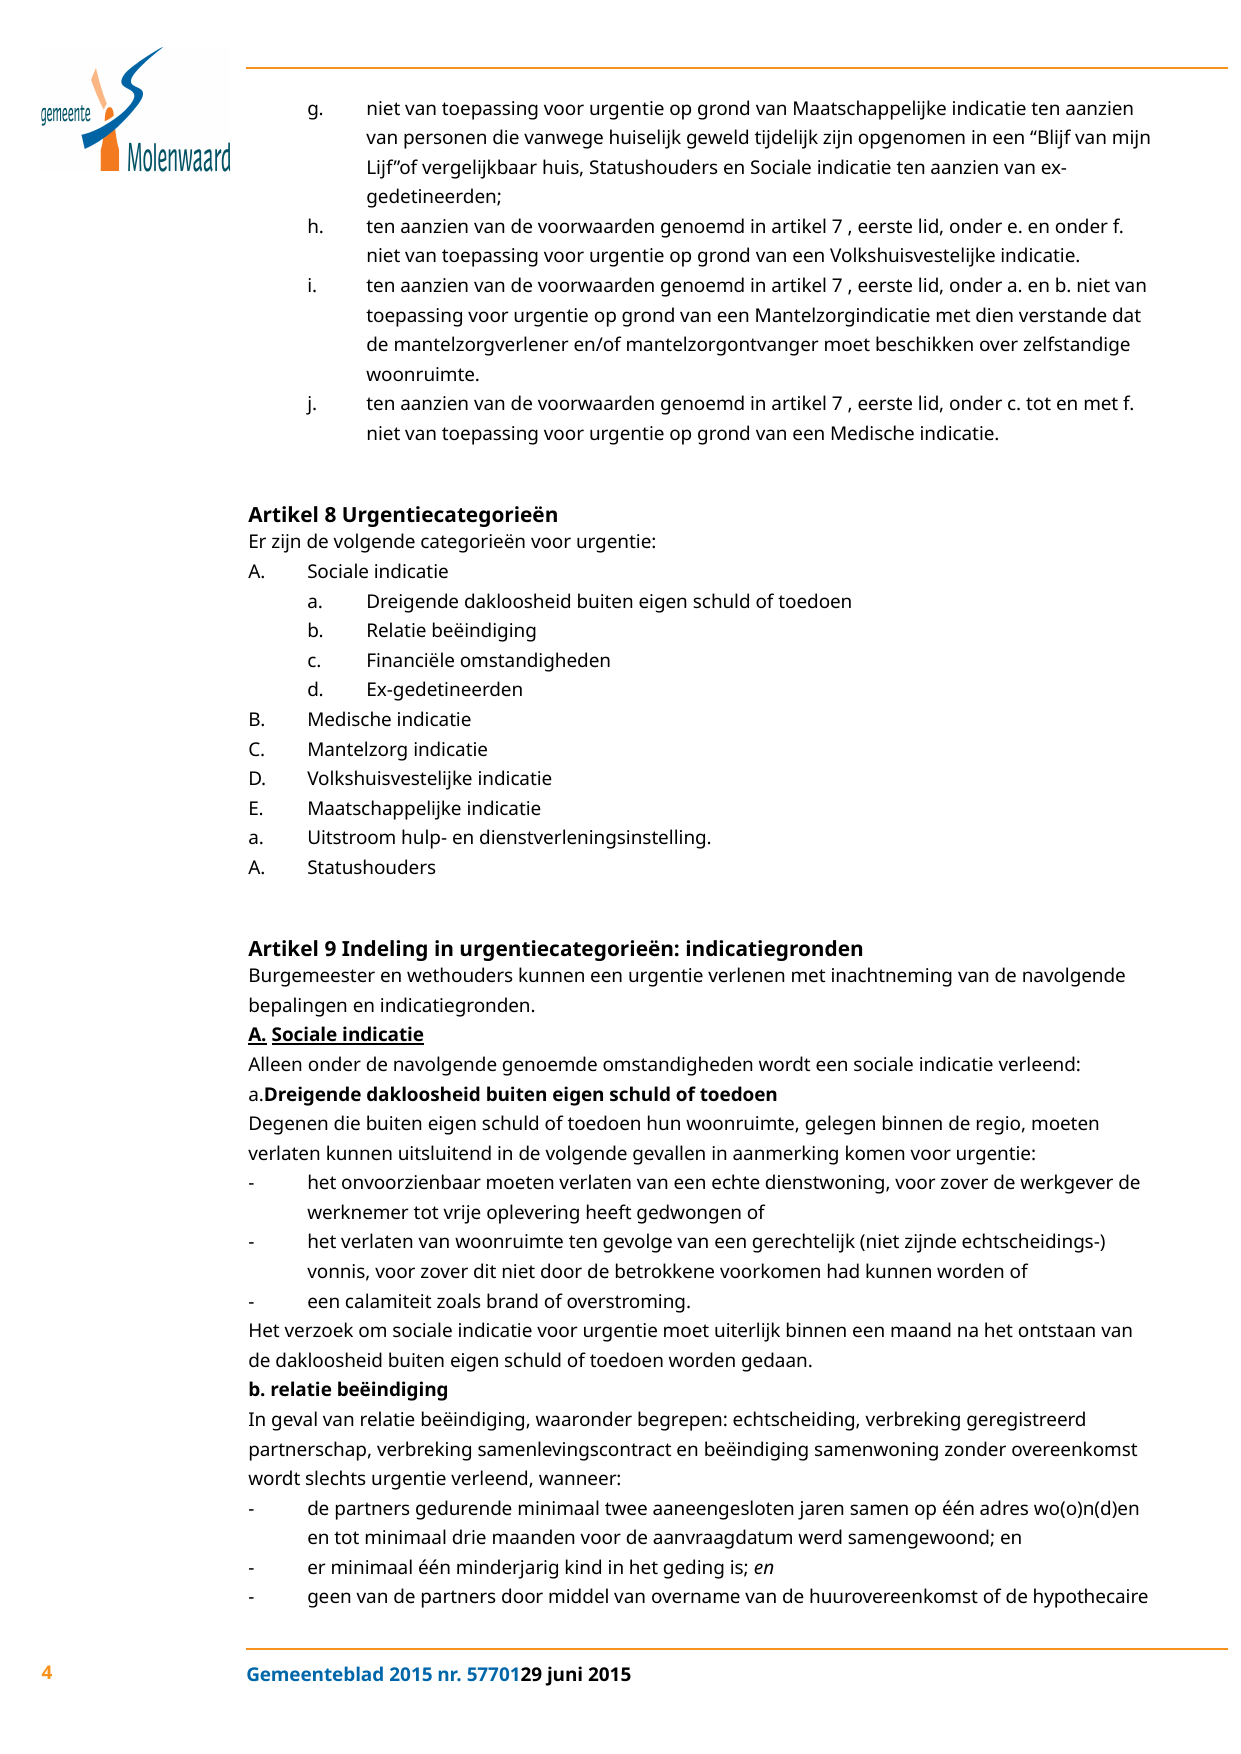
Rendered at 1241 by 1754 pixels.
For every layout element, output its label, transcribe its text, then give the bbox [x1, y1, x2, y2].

list geen van de partners door middel van overname van de huurovereenkomst of de hypothecaire [248, 1584, 1152, 1609]
list Volkshuisvestelijke indicatie [248, 765, 1152, 791]
text In geval van relatie beëindiging, waaronder begrepen: echtscheiding, verbreking geregistreerd partnerschap, verbreking samenlevingscontract en beëindiging samenwoning zonder overeenkomst wordt slechts urgentie verleend, wanneer: [248, 1406, 1152, 1491]
text a.Dreigende dakloosheid buiten eigen schuld of toedoen [248, 1081, 1152, 1107]
picture [41, 47, 231, 172]
list niet van toepassing voor urgentie op grond van Maatschappelijke indicatie ten aanzien van personen die vanwege huiselijk geweld tijdelijk zijn opgenomen in een “Blijf van mijn Lijf”of vergelijkbaar huis, Statushouders en Sociale indicatie ten aanzien van ex-gedetineerden; [307, 95, 1152, 209]
list ten aanzien van de voorwaarden genoemd in artikel 7 , eerste lid, onder a. en b. niet van toepassing voor urgentie op grond van een Mantelzorgindicatie met dien verstande dat de mantelzorgverlener en/of mantelzorgontvanger moet beschikken over zelfstandige woonruimte. [307, 272, 1152, 387]
list Relatie beëindiging [307, 617, 1152, 643]
list Financiële omstandigheden [307, 647, 1152, 673]
list er minimaal één minderjarig kind in het geding is; en [248, 1554, 1152, 1580]
text Er zijn de volgende categorieën voor urgentie: [248, 529, 1152, 554]
list het onvoorzienbaar moeten verlaten van een echte dienstwoning, voor zover de werkgever de werknemer tot vrije oplevering heeft gedwongen of [248, 1169, 1152, 1225]
list Medische indicatie [248, 706, 1152, 732]
text Artikel 8 Urgentiecategorieën [248, 500, 1152, 529]
text Het verzoek om sociale indicatie voor urgentie moet uiterlijk binnen een maand na het ontstaan van de dakloosheid buiten eigen schuld of toedoen worden gedaan. [248, 1317, 1152, 1373]
list Ex-gedetineerden [307, 677, 1152, 702]
list Dreigende dakloosheid buiten eigen schuld of toedoen [307, 588, 1152, 613]
list Mantelzorg indicatie [248, 736, 1152, 761]
list een calamiteit zoals brand of overstroming. [248, 1288, 1152, 1314]
text Artikel 9 Indeling in urgentiecategorieën: indicatiegronden [248, 934, 1152, 962]
list Sociale indicatie [248, 558, 1152, 584]
list Uitstroom hulp- en dienstverleningsinstelling. [248, 824, 1152, 850]
text Alleen onder de navolgende genoemde omstandigheden wordt een sociale indicatie verleend: [248, 1051, 1152, 1077]
text Burgemeester en wethouders kunnen een urgentie verlenen met inachtneming van de navolgende bepalingen en indicatiegronden. [248, 962, 1152, 1018]
text A. Sociale indicatie [248, 1022, 1152, 1047]
list het verlaten van woonruimte ten gevolge van een gerechtelijk (niet zijnde echtscheidings-) vonnis, voor zover dit niet door de betrokkene voorkomen had kunnen worden of [248, 1229, 1152, 1284]
text Degenen die buiten eigen schuld of toedoen hun woonruimte, gelegen binnen de regio, moeten verlaten kunnen uitsluitend in de volgende gevallen in aanmerking komen voor urgentie: [248, 1110, 1152, 1166]
list ten aanzien van de voorwaarden genoemd in artikel 7 , eerste lid, onder e. en onder f. niet van toepassing voor urgentie op grond van een Volkshuisvestelijke indicatie. [307, 213, 1152, 268]
text b. relatie beëindiging [248, 1377, 1152, 1402]
list de partners gedurende minimaal twee aaneengesloten jaren samen op één adres wo(o)n(d)en en tot minimaal drie maanden voor de aanvraagdatum werd samengewoond; en [248, 1495, 1152, 1550]
list ten aanzien van de voorwaarden genoemd in artikel 7 , eerste lid, onder c. tot en met f. niet van toepassing voor urgentie op grond van een Medische indicatie. [307, 391, 1152, 446]
list Maatschappelijke indicatie [248, 795, 1152, 821]
list Statushouders [248, 854, 1152, 880]
